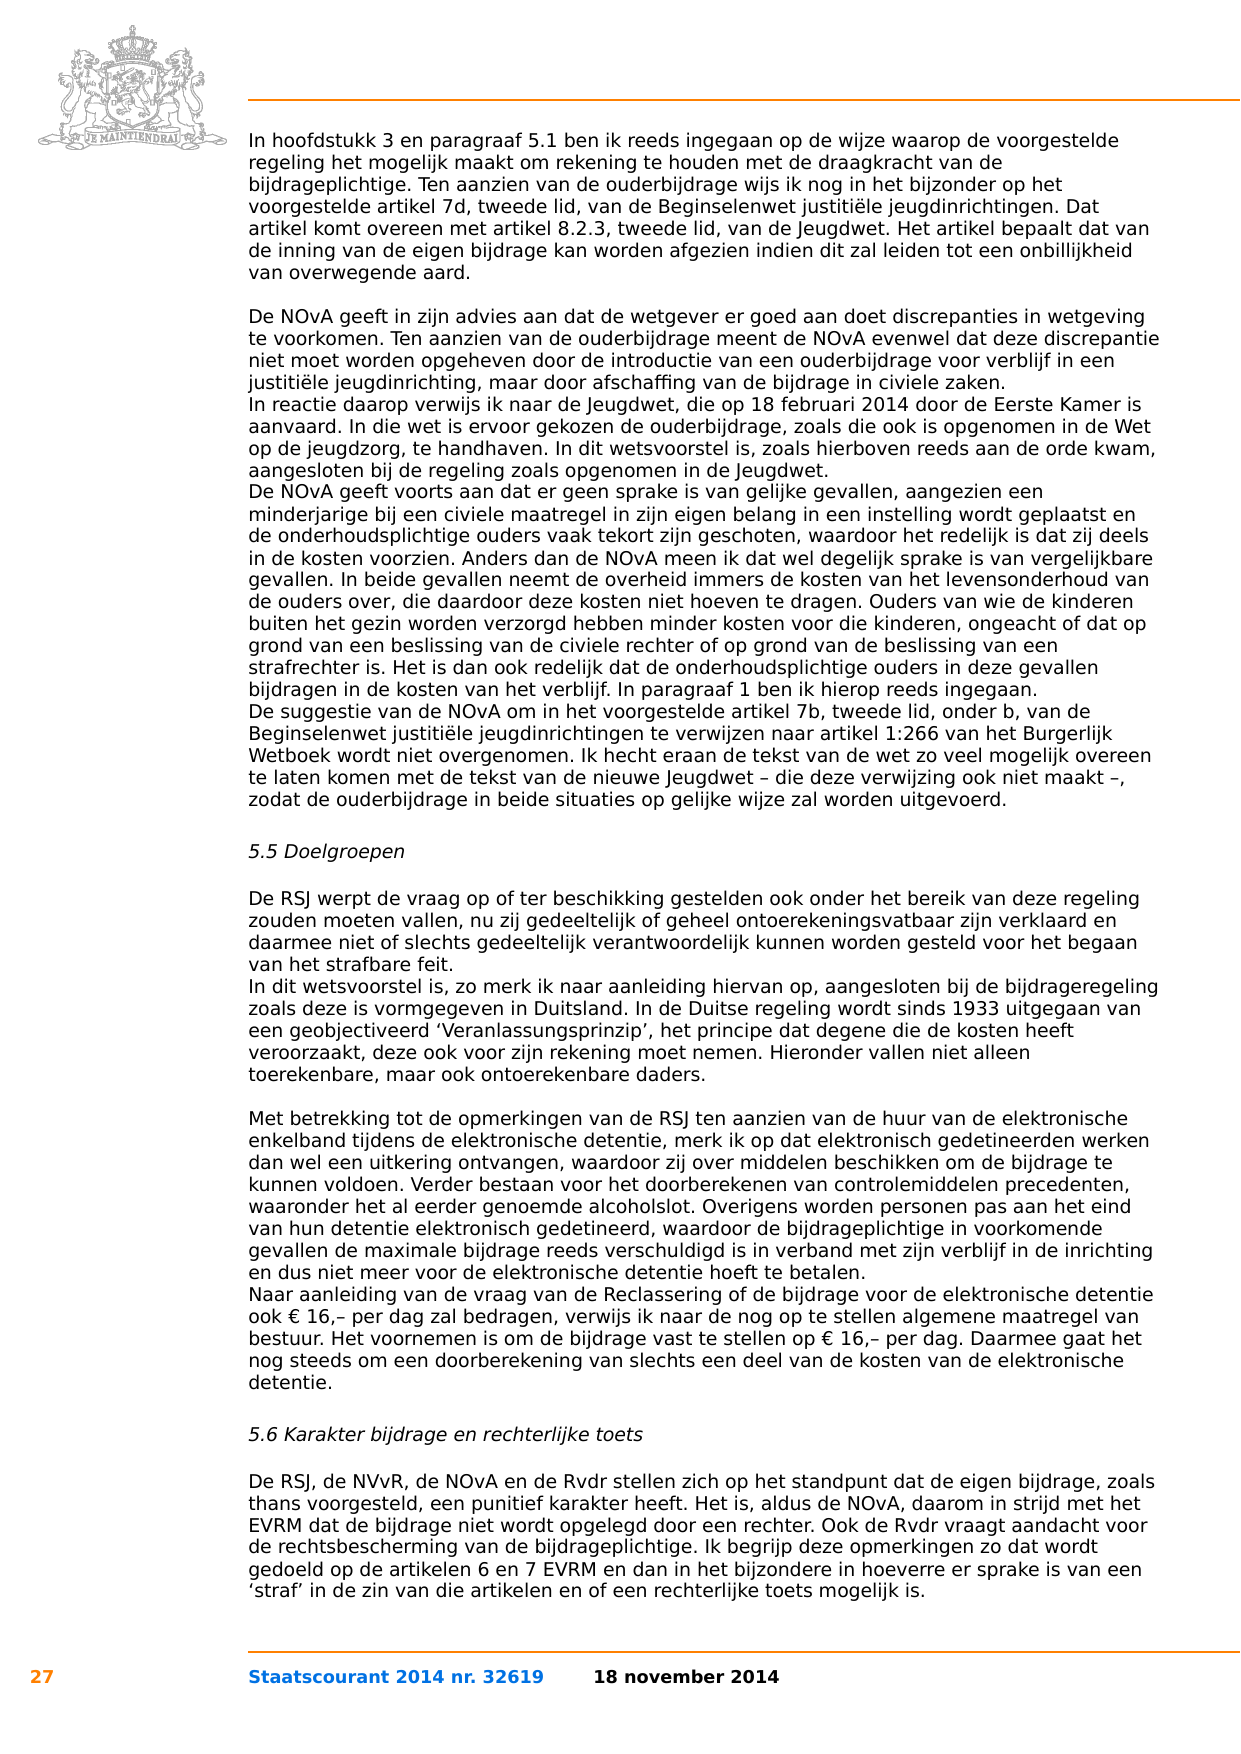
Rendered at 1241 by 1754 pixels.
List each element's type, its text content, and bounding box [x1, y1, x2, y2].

subtitle 5.5 Doelgroepen [248, 841, 1163, 863]
text In reactie daarop verwijs ik naar de Jeugdwet, die op 18 februari 2014 door de Eerste Kamer is aanvaard. In die wet is ervoor gekozen de ouderbijdrage, zoals die ook is opgenomen in de Wet op de jeugdzorg, te handhaven. In dit wetsvoorstel is, zoals hierboven reeds aan de orde kwam, aangesloten bij de regeling zoals opgenomen in de Jeugdwet. [248, 393, 1163, 481]
text De RSJ werpt de vraag op of ter beschikking gestelden ook onder het bereik van deze regeling zouden moeten vallen, nu zij gedeeltelijk of geheel ontoerekeningsvatbaar zijn verklaard en daarmee niet of slechts gedeeltelijk verantwoordelijk kunnen worden gesteld voor het begaan van het strafbare feit. [248, 888, 1163, 976]
text Naar aanleiding van de vraag van de Reclassering of de bijdrage voor de elektronische detentie ook € 16,– per dag zal bedragen, verwijs ik naar de nog op te stellen algemene maatregel van bestuur. Het voornemen is om de bijdrage vast te stellen op € 16,– per dag. Daarmee gaat het nog steeds om een doorberekening van slechts een deel van de kosten van de elektronische detentie. [248, 1284, 1163, 1393]
picture [38, 25, 227, 150]
text De NOvA geeft voorts aan dat er geen sprake is van gelijke gevallen, aangezien een minderjarige bij een civiele maatregel in zijn eigen belang in een instelling wordt geplaatst en de onderhoudsplichtige ouders vaak tekort zijn geschoten, waardoor het redelijk is dat zij deels in de kosten voorzien. Anders dan de NOvA meen ik dat wel degelijk sprake is van vergelijkbare gevallen. In beide gevallen neemt de overheid immers de kosten van het levensonderhoud van de ouders over, die daardoor deze kosten niet hoeven te dragen. Ouders van wie de kinderen buiten het gezin worden verzorgd hebben minder kosten voor die kinderen, ongeacht of dat op grond van een beslissing van de civiele rechter of op grond van de beslissing van een strafrechter is. Het is dan ook redelijk dat de onderhoudsplichtige ouders in deze gevallen bijdragen in de kosten van het verblijf. In paragraaf 1 ben ik hierop reeds ingegaan. [248, 481, 1163, 701]
text De NOvA geeft in zijn advies aan dat de wetgever er goed aan doet discrepanties in wetgeving te voorkomen. Ten aanzien van de ouderbijdrage meent de NOvA evenwel dat deze discrepantie niet moet worden opgeheven door de introductie van een ouderbijdrage voor verblijf in een justitiële jeugdinrichting, maar door afschaffing van de bijdrage in civiele zaken. [248, 306, 1163, 393]
subtitle 5.6 Karakter bijdrage en rechterlijke toets [248, 1423, 1163, 1446]
text De RSJ, de NVvR, de NOvA en de Rvdr stellen zich op het standpunt dat de eigen bijdrage, zoals thans voorgesteld, een punitief karakter heeft. Het is, aldus de NOvA, daarom in strijd met het EVRM dat de bijdrage niet wordt opgelegd door een rechter. Ook de Rvdr vraagt aandacht voor de rechtsbescherming van de bijdrageplichtige. Ik begrijp deze opmerkingen zo dat wordt gedoeld op de artikelen 6 en 7 EVRM en dan in het bijzondere in hoeverre er sprake is van een ‘straf’ in de zin van die artikelen en of een rechterlijke toets mogelijk is. [248, 1471, 1163, 1602]
text In dit wetsvoorstel is, zo merk ik naar aanleiding hiervan op, aangesloten bij de bijdrageregeling zoals deze is vormgegeven in Duitsland. In de Duitse regeling wordt sinds 1933 uitgegaan van een geobjectiveerd ‘Veranlassungsprinzip’, het principe dat degene die de kosten heeft veroorzaakt, deze ook voor zijn rekening moet nemen. Hieronder vallen niet alleen toerekenbare, maar ook ontoerekenbare daders. [248, 976, 1163, 1086]
text De suggestie van de NOvA om in het voorgestelde artikel 7b, tweede lid, onder b, van de Beginselenwet justitiële jeugdinrichtingen te verwijzen naar artikel 1:266 van het Burgerlijk Wetboek wordt niet overgenomen. Ik hecht eraan de tekst van de wet zo veel mogelijk overeen te laten komen met de tekst van de nieuwe Jeugdwet – die deze verwijzing ook niet maakt –, zodat de ouderbijdrage in beide situaties op gelijke wijze zal worden uitgevoerd. [248, 701, 1163, 811]
text Met betrekking tot de opmerkingen van de RSJ ten aanzien van de huur van de elektronische enkelband tijdens de elektronische detentie, merk ik op dat elektronisch gedetineerden werken dan wel een uitkering ontvangen, waardoor zij over middelen beschikken om de bijdrage te kunnen voldoen. Verder bestaan voor het doorberekenen van controlemiddelen precedenten, waaronder het al eerder genoemde alcoholslot. Overigens worden personen pas aan het eind van hun detentie elektronisch gedetineerd, waardoor de bijdrageplichtige in voorkomende gevallen de maximale bijdrage reeds verschuldigd is in verband met zijn verblijf in de inrichting en dus niet meer voor de elektronische detentie hoeft te betalen. [248, 1108, 1163, 1284]
text In hoofdstukk 3 en paragraaf 5.1 ben ik reeds ingegaan op de wijze waarop de voorgestelde regeling het mogelijk maakt om rekening te houden met de draagkracht van de bijdrageplichtige. Ten aanzien van de ouderbijdrage wijs ik nog in het bijzonder op het voorgestelde artikel 7d, tweede lid, van de Beginselenwet justitiële jeugdinrichtingen. Dat artikel komt overeen met artikel 8.2.3, tweede lid, van de Jeugdwet. Het artikel bepaalt dat van de inning van de eigen bijdrage kan worden afgezien indien dit zal leiden tot een onbillijkheid van overwegende aard. [248, 130, 1163, 284]
